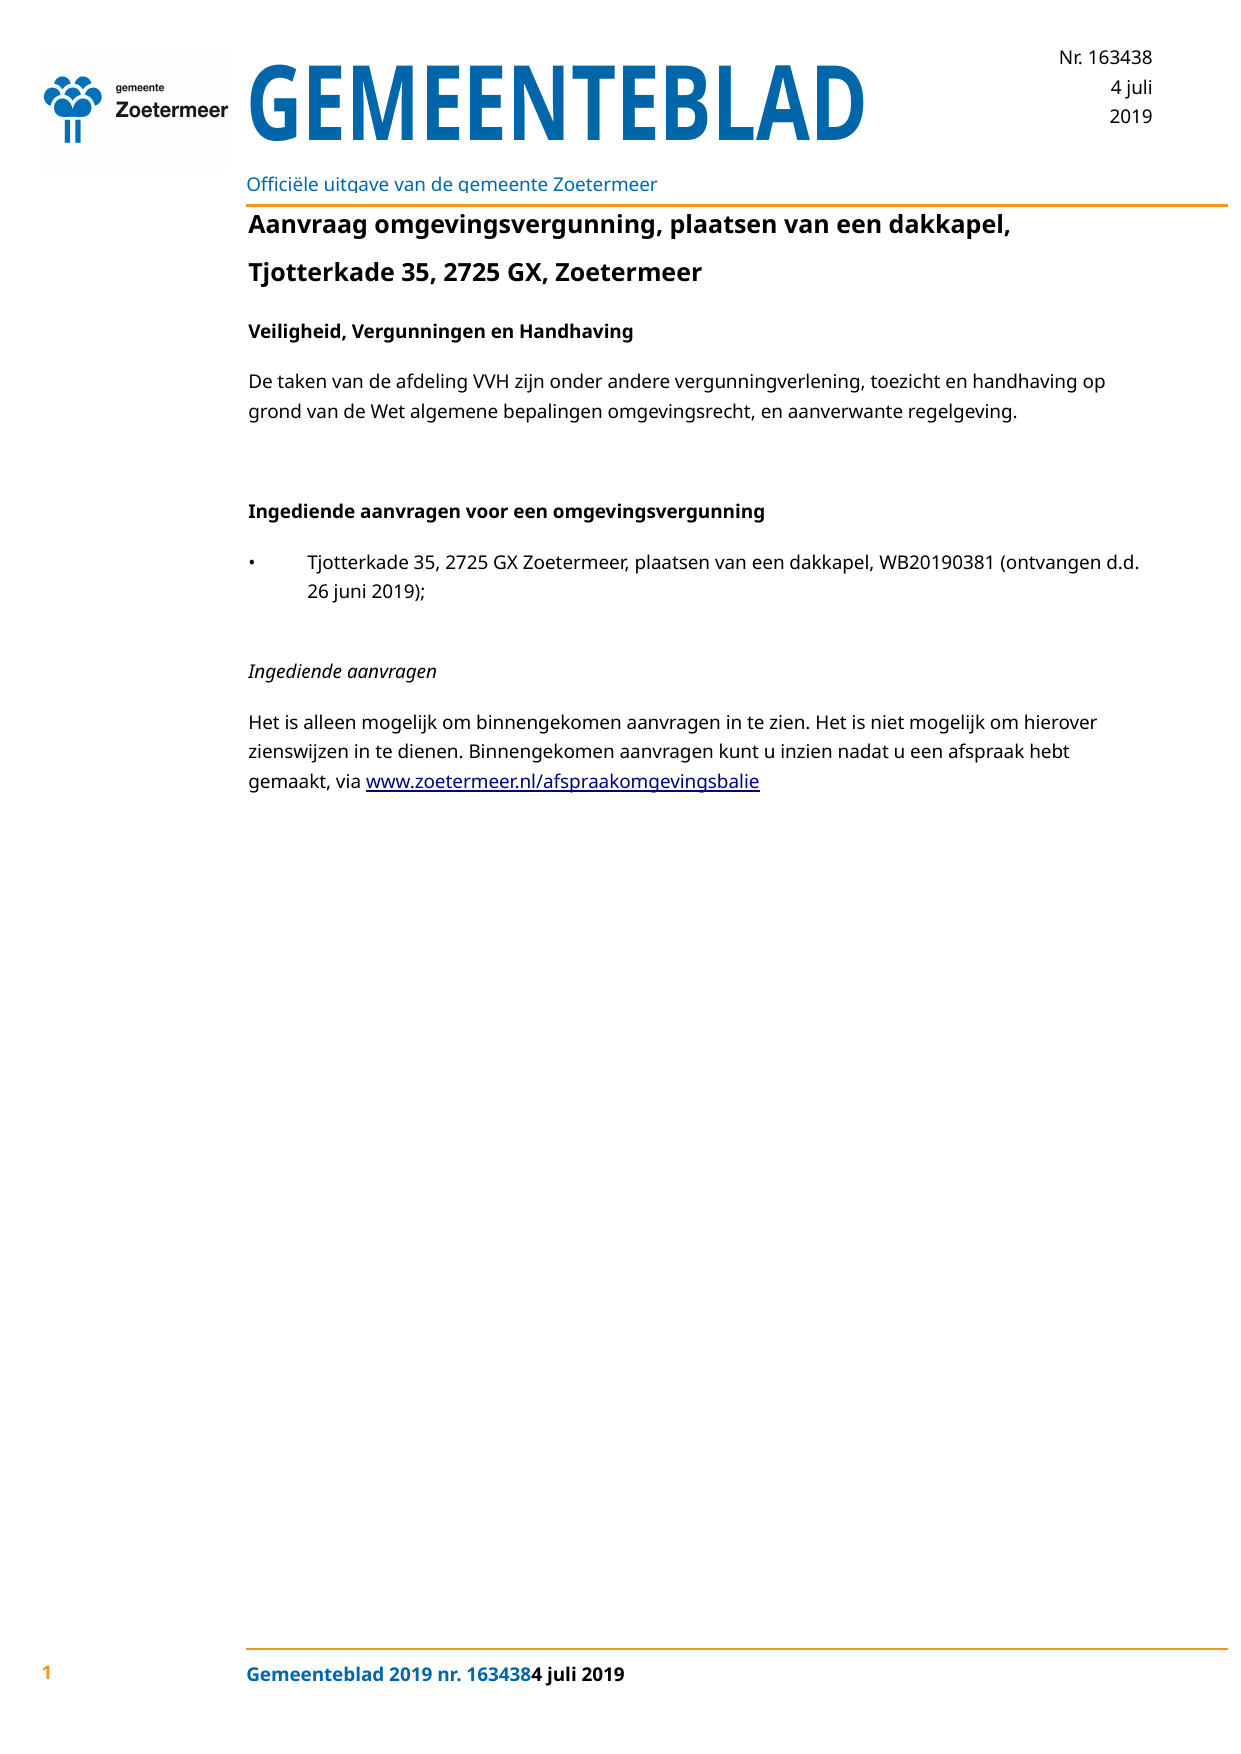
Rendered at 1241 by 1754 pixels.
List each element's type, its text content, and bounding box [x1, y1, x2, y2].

text De taken van de afdeling VVH zijn onder andere vergunningverlening, toezicht en handhaving op grond van de Wet algemene bepalingen omgevingsrecht, en aanverwante regelgeving. [248, 368, 1152, 424]
picture [41, 47, 231, 172]
text Het is alleen mogelijk om binnengekomen aanvragen in te zien. Het is niet mogelijk om hierover zienswijzen in te dienen. Binnengekomen aanvragen kunt u inzien nadat u een afspraak hebt gemaakt, via www.zoetermeer.nl/afspraakomgevingsbalie [248, 709, 1152, 794]
text Ingediende aanvragen voor een omgevingsvergunning [248, 499, 1152, 524]
text Aanvraag omgevingsvergunning, plaatsen van een dakkapel, Tjotterkade 35, 2725 GX, Zoetermeer [248, 207, 1152, 288]
text Veiligheid, Vergunningen en Handhaving [248, 318, 1152, 344]
text Ingediende aanvragen [248, 659, 1152, 684]
list Tjotterkade 35, 2725 GX Zoetermeer, plaatsen van een dakkapel, WB20190381 (ontvangen d.d. 26 juni 2019); [248, 549, 1152, 604]
